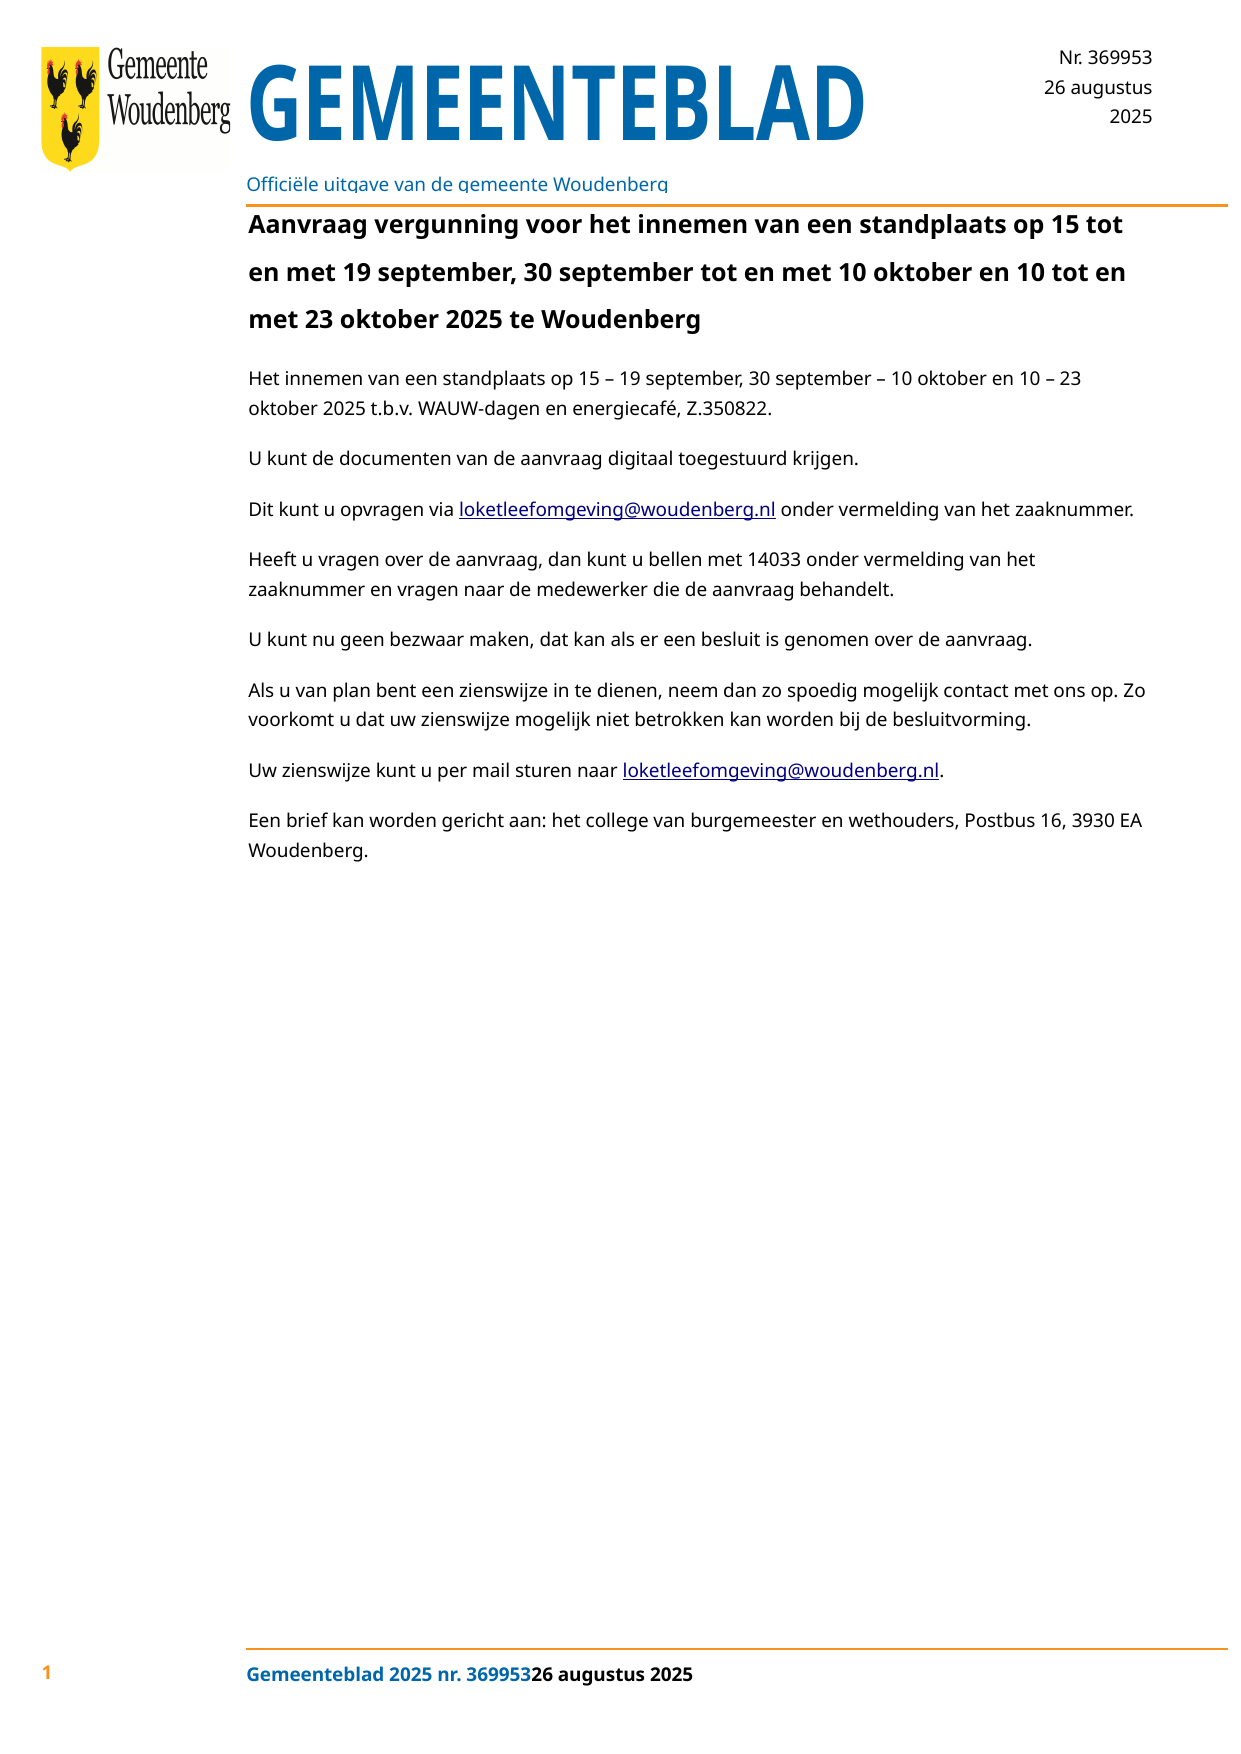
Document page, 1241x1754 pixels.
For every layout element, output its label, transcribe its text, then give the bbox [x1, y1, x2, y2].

picture [41, 47, 231, 172]
text Als u van plan bent een zienswijze in te dienen, neem dan zo spoedig mogelijk contact met ons op. Zo voorkomt u dat uw zienswijze mogelijk niet betrokken kan worden bij de besluitvorming. [248, 677, 1152, 732]
text Aanvraag vergunning voor het innemen van een standplaats op 15 tot en met 19 september, 30 september tot en met 10 oktober en 10 tot en met 23 oktober 2025 te Woudenberg [248, 207, 1152, 336]
text U kunt nu geen bezwaar maken, dat kan als er een besluit is genomen over de aanvraag. [248, 626, 1152, 652]
text U kunt de documenten van de aanvraag digitaal toegestuurd krijgen. [248, 446, 1152, 471]
text Het innemen van een standplaats op 15 – 19 september, 30 september – 10 oktober en 10 – 23 oktober 2025 t.b.v. WAUW-dagen en energiecafé, Z.350822. [248, 366, 1152, 421]
text Een brief kan worden gericht aan: het college van burgemeester en wethouders, Postbus 16, 3930 EA Woudenberg. [248, 807, 1152, 862]
text Dit kunt u opvragen via loketleefomgeving@woudenberg.nl onder vermelding van het zaaknummer. [248, 496, 1152, 522]
text Uw zienswijze kunt u per mail sturen naar loketleefomgeving@woudenberg.nl. [248, 757, 1152, 782]
text Heeft u vragen over de aanvraag, dan kunt u bellen met 14033 onder vermelding van het zaaknummer en vragen naar de medewerker die de aanvraag behandelt. [248, 546, 1152, 602]
